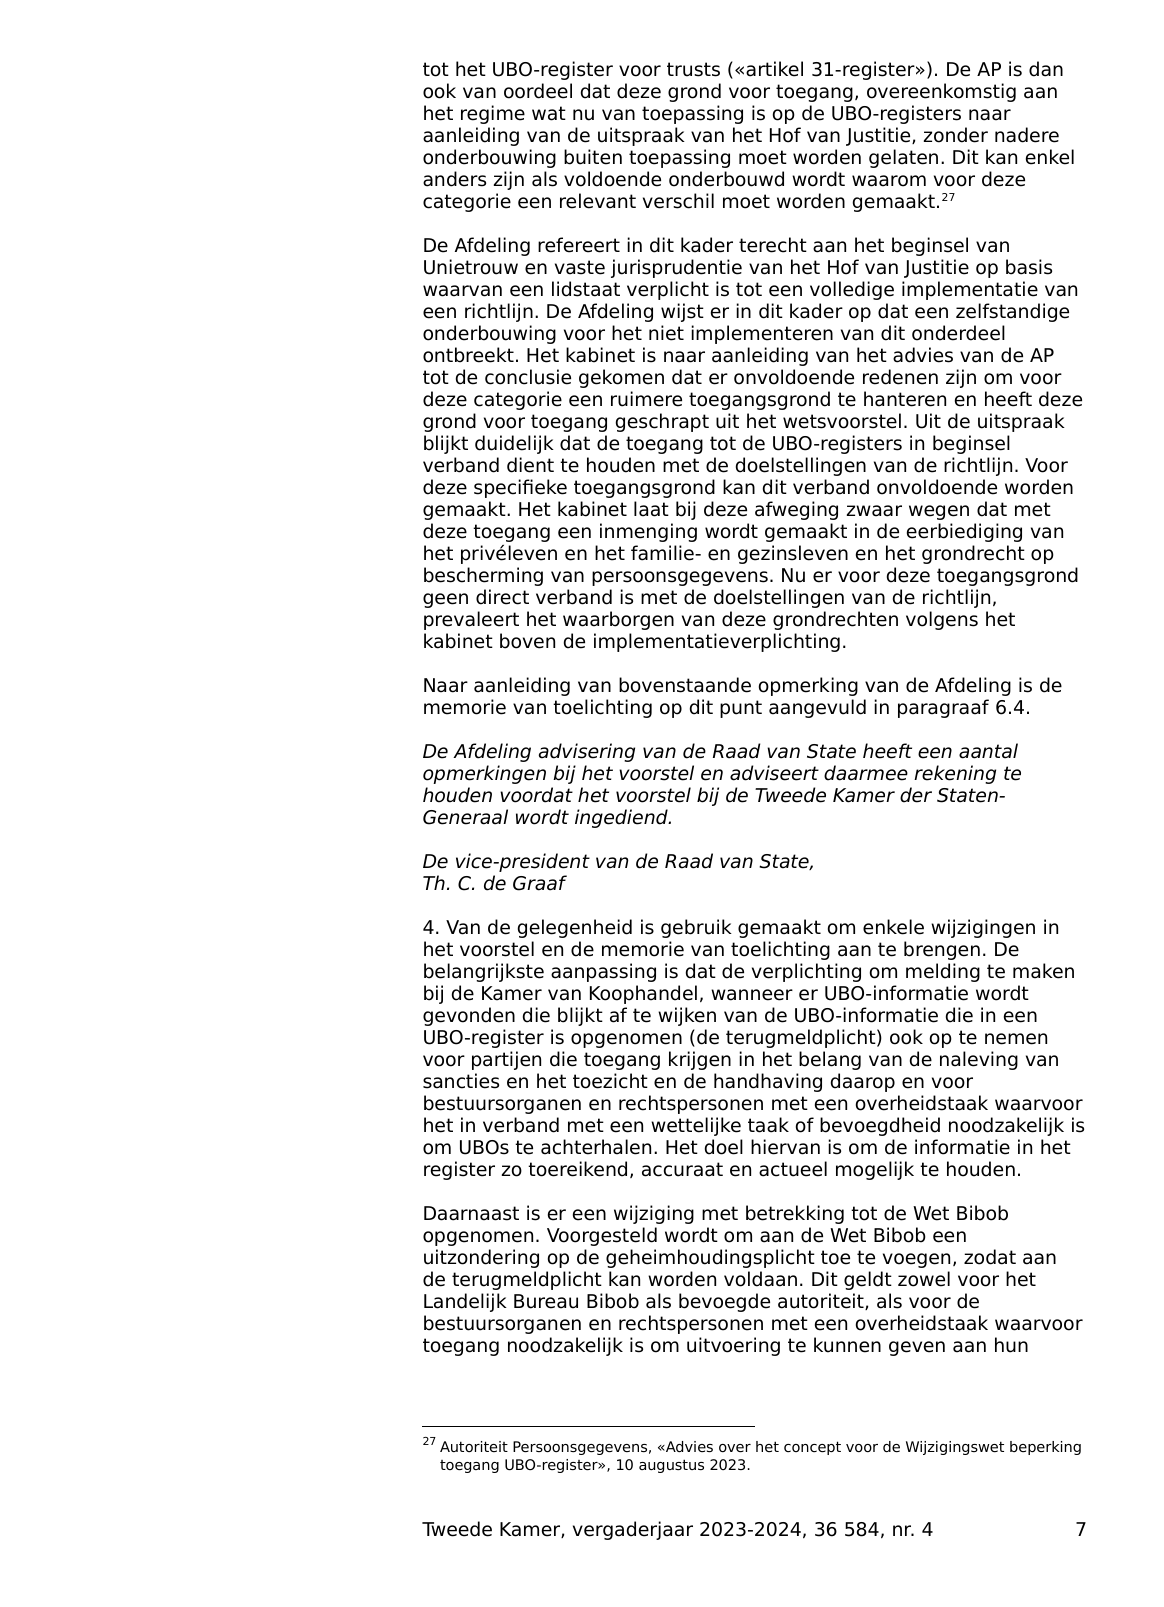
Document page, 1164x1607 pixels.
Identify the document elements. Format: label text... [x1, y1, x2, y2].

text tot het UBO-register voor trusts («artikel 31-register»). De AP is dan ook van oordeel dat deze grond voor toegang, overeenkomstig aan het regime wat nu van toepassing is op de UBO-registers naar aanleiding van de uitspraak van het Hof van Justitie, zonder nadere onderbouwing buiten toepassing moet worden gelaten. Dit kan enkel anders zijn als voldoende onderbouwd wordt waarom voor deze categorie een relevant verschil moet worden gemaakt. [422, 59, 1087, 213]
text 4. Van de gelegenheid is gebruik gemaakt om enkele wijzigingen in het voorstel en de memorie van toelichting aan te brengen. De belangrijkste aanpassing is dat de verplichting om melding te maken bij de Kamer van Koophandel, wanneer er UBO-informatie wordt gevonden die blijkt af te wijken van de UBO-informatie die in een UBO-register is opgenomen (de terugmeldplicht) ook op te nemen voor partijen die toegang krijgen in het belang van de naleving van sancties en het toezicht en de handhaving daarop en voor bestuursorganen en rechtspersonen met een overheidstaak waarvoor het in verband met een wettelijke taak of bevoegdheid noodzakelijk is om UBOs te achterhalen. Het doel hiervan is om de informatie in het register zo toereikend, accuraat en actueel mogelijk te houden. [422, 917, 1087, 1181]
text Daarnaast is er een wijziging met betrekking tot de Wet Bibob opgenomen. Voorgesteld wordt om aan de Wet Bibob een uitzondering op de geheimhoudingsplicht toe te voegen, zodat aan de terugmeldplicht kan worden voldaan. Dit geldt zowel voor het Landelijk Bureau Bibob als bevoegde autoriteit, als voor de bestuursorganen en rechtspersonen met een overheidstaak waarvoor toegang noodzakelijk is om uitvoering te kunnen geven aan hun [422, 1203, 1087, 1357]
text De vice-president van de Raad van State, [422, 851, 1087, 873]
text Th. C. de Graaf [422, 873, 1087, 895]
text Autoriteit Persoonsgegevens, «Advies over het concept voor de Wijzigingswet beperking toegang UBO-register», 10 augustus 2023. [422, 1435, 1087, 1474]
text Naar aanleiding van bovenstaande opmerking van de Afdeling is de memorie van toelichting op dit punt aangevuld in paragraaf 6.4. [422, 675, 1087, 719]
text De Afdeling advisering van de Raad van State heeft een aantal opmerkingen bij het voorstel en adviseert daarmee rekening te houden voordat het voorstel bij de Tweede Kamer der Staten-Generaal wordt ingediend. [422, 741, 1087, 829]
text De Afdeling refereert in dit kader terecht aan het beginsel van Unietrouw en vaste jurisprudentie van het Hof van Justitie op basis waarvan een lidstaat verplicht is tot een volledige implementatie van een richtlijn. De Afdeling wijst er in dit kader op dat een zelfstandige onderbouwing voor het niet implementeren van dit onderdeel ontbreekt. Het kabinet is naar aanleiding van het advies van de AP tot de conclusie gekomen dat er onvoldoende redenen zijn om voor deze categorie een ruimere toegangsgrond te hanteren en heeft deze grond voor toegang geschrapt uit het wetsvoorstel. Uit de uitspraak blijkt duidelijk dat de toegang tot de UBO-registers in beginsel verband dient te houden met de doelstellingen van de richtlijn. Voor deze specifieke toegangsgrond kan dit verband onvoldoende worden gemaakt. Het kabinet laat bij deze afweging zwaar wegen dat met deze toegang een inmenging wordt gemaakt in de eerbiediging van het privéleven en het familie- en gezinsleven en het grondrecht op bescherming van persoonsgegevens. Nu er voor deze toegangsgrond geen direct verband is met de doelstellingen van de richtlijn, prevaleert het waarborgen van deze grondrechten volgens het kabinet boven de implementatieverplichting. [422, 235, 1087, 653]
